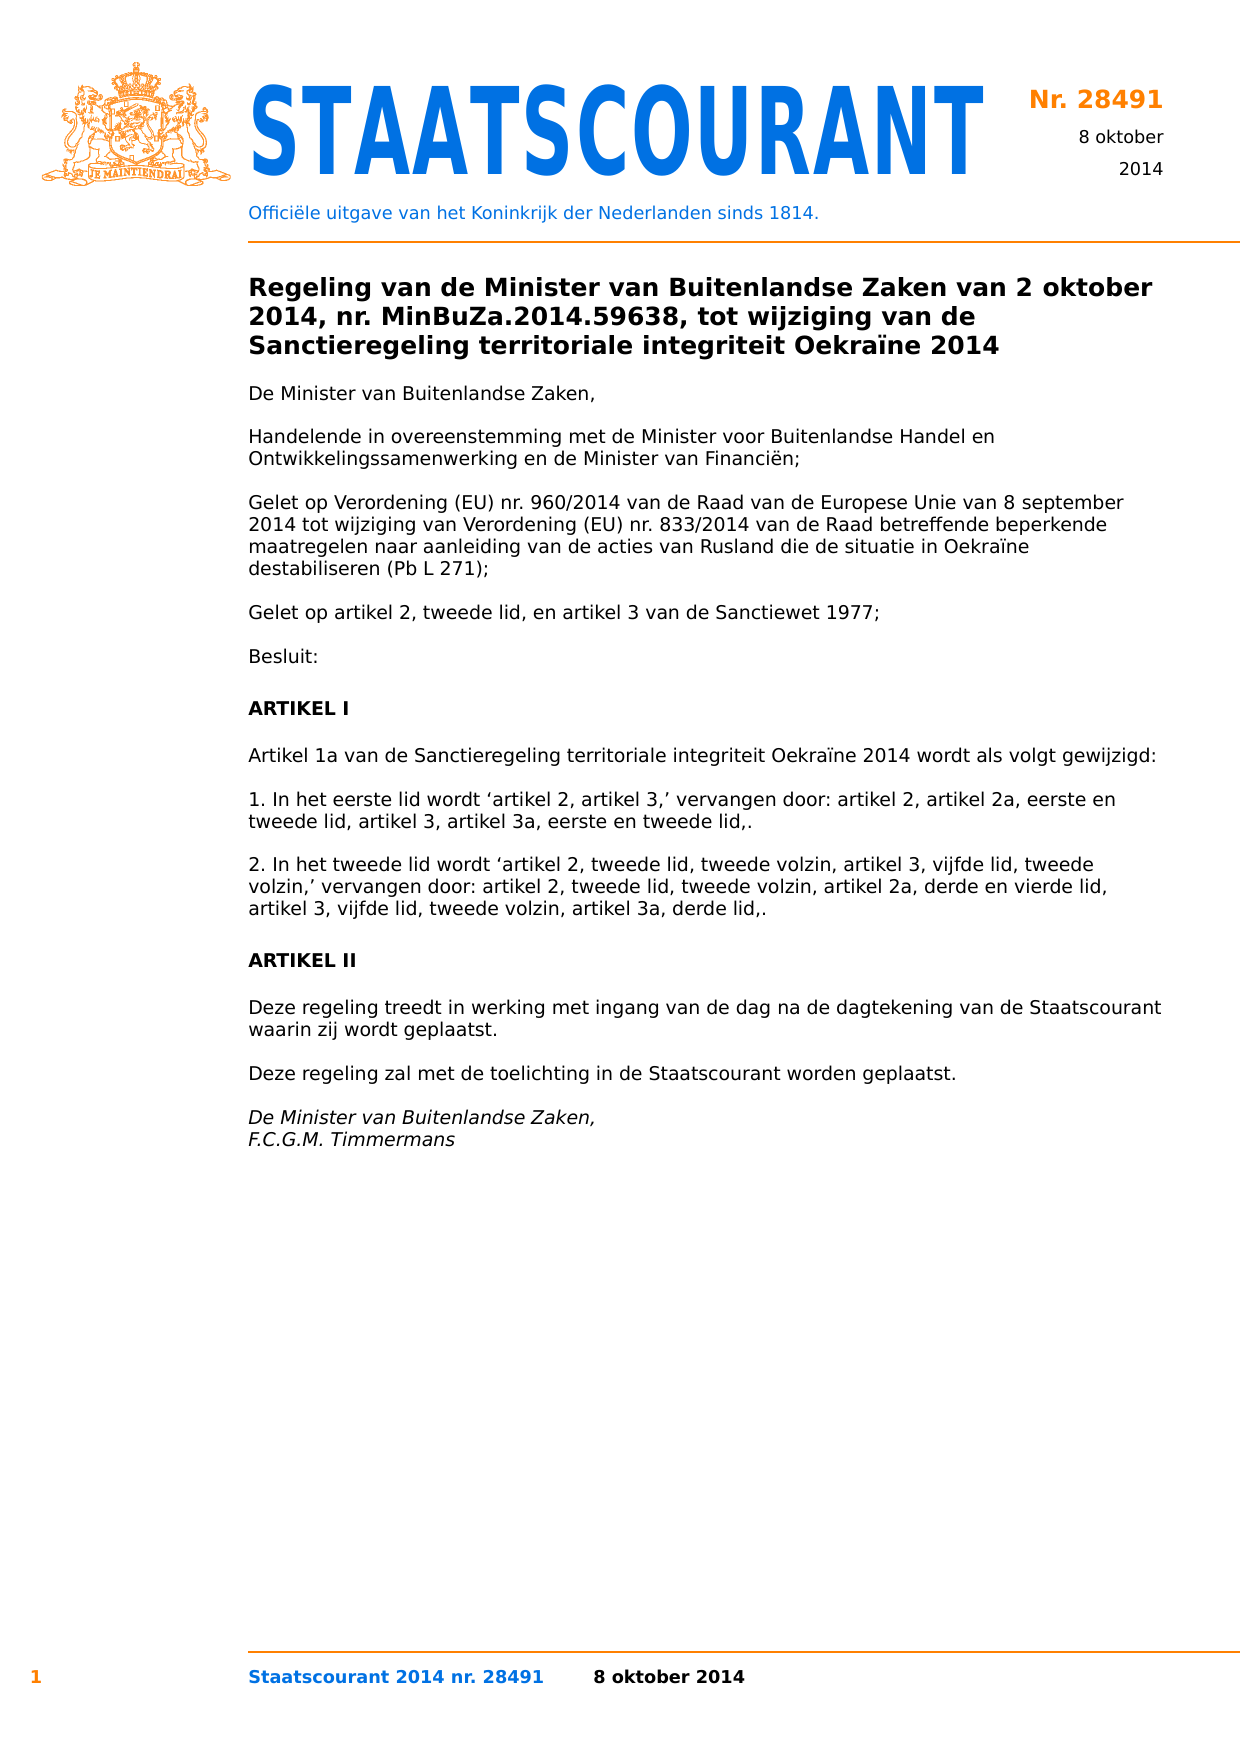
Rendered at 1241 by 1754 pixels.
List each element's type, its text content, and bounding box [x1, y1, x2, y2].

subtitle Regeling van de Minister van Buitenlandse Zaken van 2 oktober 2014, nr. MinBuZa.2014.59638, tot wijziging van de Sanctieregeling territoriale integriteit Oekraïne 2014 [248, 273, 1163, 361]
subtitle ARTIKEL I [248, 698, 1163, 720]
text Deze regeling zal met de toelichting in de Staatscourant worden geplaatst. [248, 1063, 1163, 1085]
table_cell 8 oktober [998, 121, 1240, 153]
text Handelende in overeenstemming met de Minister voor Buitenlandse Handel en Ontwikkelingssamenwerking en de Minister van Financiën; [248, 426, 1163, 470]
text Artikel 1a van de Sanctieregeling territoriale integriteit Oekraïne 2014 wordt als volgt gewijzigd: [248, 745, 1163, 767]
text Gelet op artikel 2, tweede lid, en artikel 3 van de Sanctiewet 1977; [248, 602, 1163, 624]
text De Minister van Buitenlandse Zaken, [248, 382, 1163, 404]
table_cell Officiële uitgave van het Koninkrijk der Nederlanden sinds 1814. [248, 203, 1240, 241]
text Besluit: [248, 646, 1163, 668]
text Gelet op Verordening (EU) nr. 960/2014 van de Raad van de Europese Unie van 8 september 2014 tot wijziging van Verordening (EU) nr. 833/2014 van de Raad betreffende beperkende maatregelen naar aanleiding van de acties van Rusland die de situatie in Oekraïne destabiliseren (Pb L 271); [248, 492, 1163, 580]
text Deze regeling treedt in werking met ingang van de dag na de dagtekening van de Staatscourant waarin zij wordt geplaatst. [248, 997, 1163, 1041]
text De Minister van Buitenlandse Zaken, F.C.G.M. Timmermans [248, 1107, 1163, 1151]
subtitle ARTIKEL II [248, 950, 1163, 972]
table_header STAATSCOURANT [248, 62, 998, 203]
table_cell 2014 [998, 153, 1240, 203]
text 1. In het eerste lid wordt ‘artikel 2, artikel 3,’ vervangen door: artikel 2, artikel 2a, eerste en tweede lid, artikel 3, artikel 3a, eerste en tweede lid,. [248, 788, 1163, 832]
text 2. In het tweede lid wordt ‘artikel 2, tweede lid, tweede volzin, artikel 3, vijfde lid, tweede volzin,’ vervangen door: artikel 2, tweede lid, tweede volzin, artikel 2a, derde en vierde lid, artikel 3, vijfde lid, tweede volzin, artikel 3a, derde lid,. [248, 854, 1163, 920]
picture [41, 62, 231, 186]
table_header [25, 62, 248, 241]
table_header Nr. 28491 [998, 62, 1240, 121]
